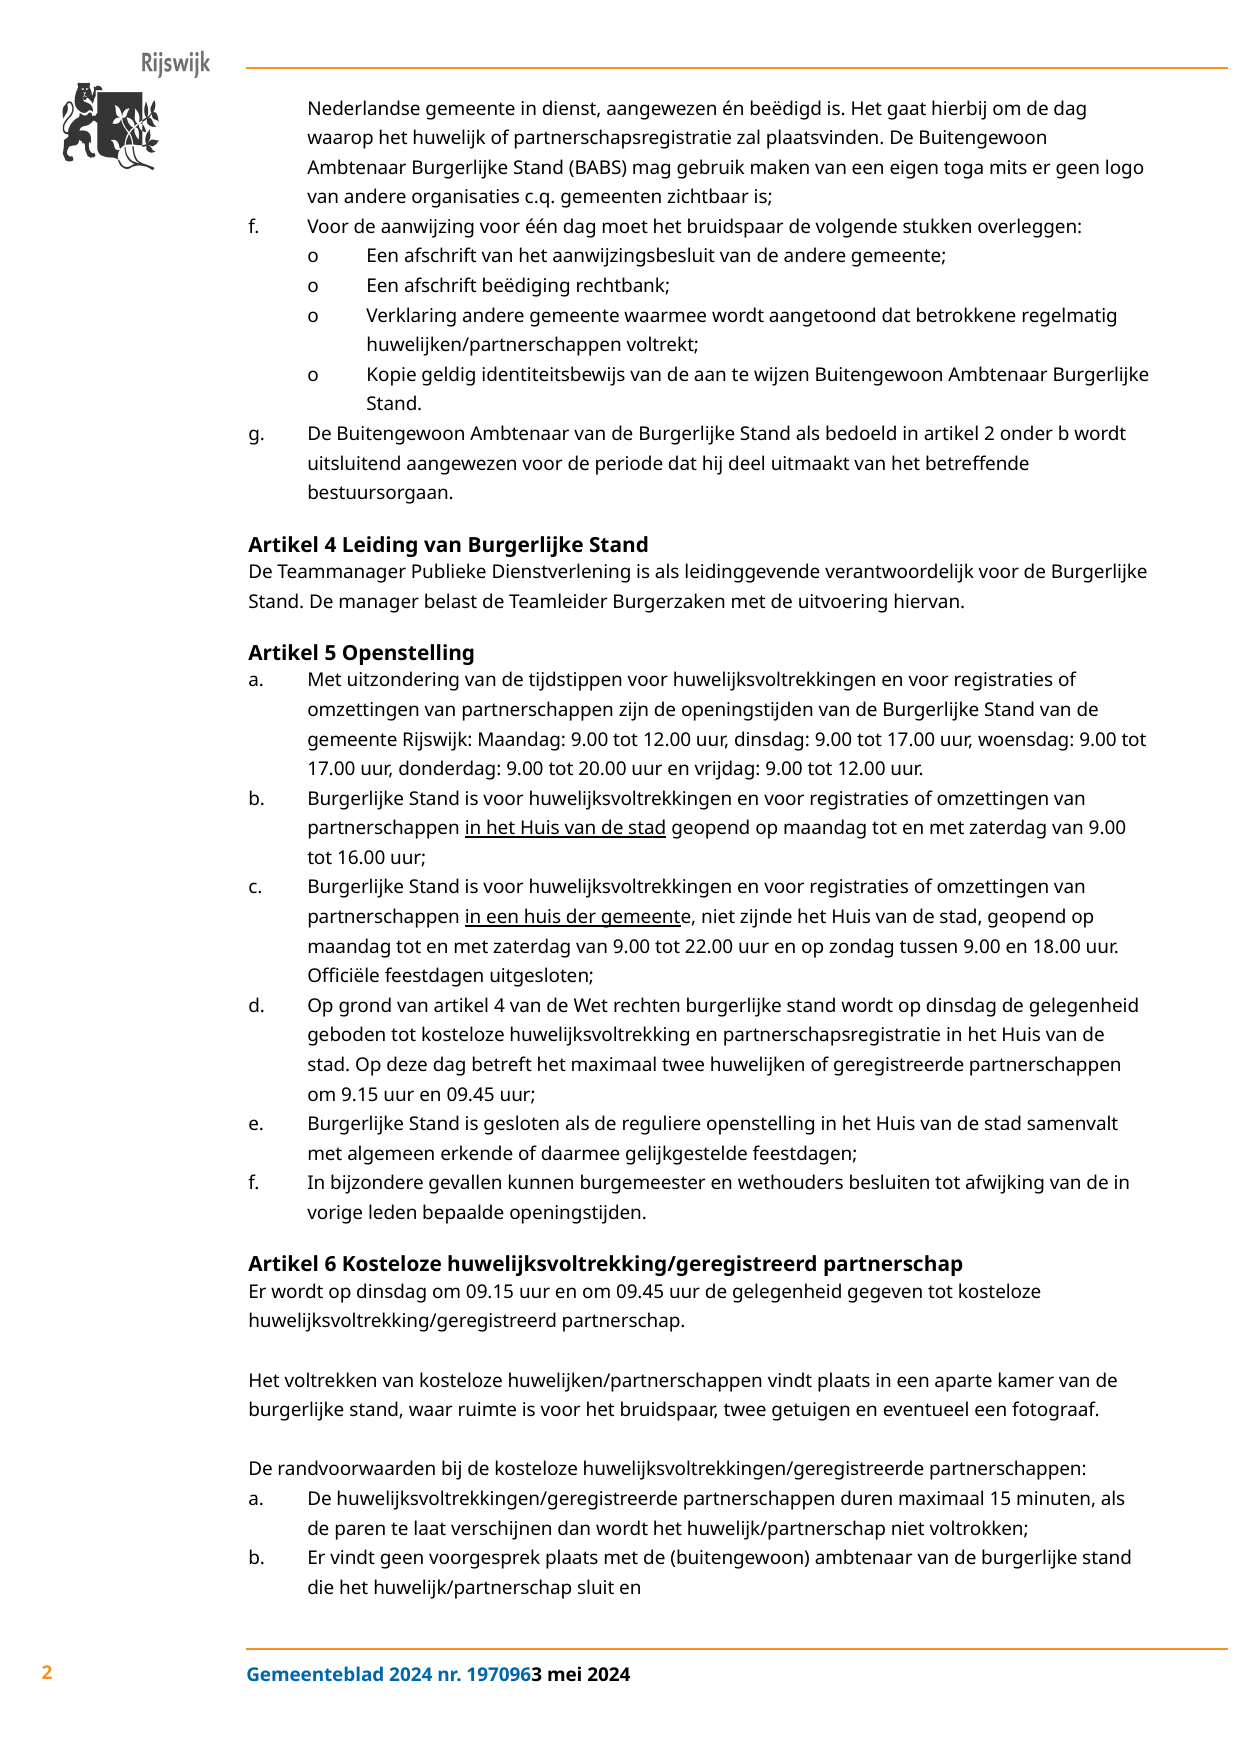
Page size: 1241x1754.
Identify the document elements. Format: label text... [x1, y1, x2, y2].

text Artikel 4 Leiding van Burgerlijke Stand [248, 530, 1152, 558]
list Een afschrift beëdiging rechtbank; [307, 272, 1152, 298]
list Op grond van artikel 4 van de Wet rechten burgerlijke stand wordt op dinsdag de gelegenheid geboden tot kosteloze huwelijksvoltrekking en partnerschapsregistratie in het Huis van de stad. Op deze dag betreft het maximaal twee huwelijken of geregistreerde partnerschappen om 9.15 uur en 09.45 uur; [248, 992, 1152, 1107]
text Er wordt op dinsdag om 09.15 uur en om 09.45 uur de gelegenheid gegeven tot kosteloze huwelijksvoltrekking/geregistreerd partnerschap. [248, 1278, 1152, 1333]
list Met uitzondering van de tijdstippen voor huwelijksvoltrekkingen en voor registraties of omzettingen van partnerschappen zijn de openingstijden van de Burgerlijke Stand van de gemeente Rijswijk: Maandag: 9.00 tot 12.00 uur, dinsdag: 9.00 tot 17.00 uur, woensdag: 9.00 tot 17.00 uur, donderdag: 9.00 tot 20.00 uur en vrijdag: 9.00 tot 12.00 uur. [248, 667, 1152, 781]
list Burgerlijke Stand is gesloten als de reguliere openstelling in het Huis van de stad samenvalt met algemeen erkende of daarmee gelijkgestelde feestdagen; [248, 1110, 1152, 1166]
text Artikel 6 Kosteloze huwelijksvoltrekking/geregistreerd partnerschap [248, 1249, 1152, 1278]
picture [41, 47, 231, 172]
list Burgerlijke Stand is voor huwelijksvoltrekkingen en voor registraties of omzettingen van partnerschappen in een huis der gemeente, niet zijnde het Huis van de stad, geopend op maandag tot en met zaterdag van 9.00 tot 22.00 uur en op zondag tussen 9.00 en 18.00 uur. Officiële feestdagen uitgesloten; [248, 874, 1152, 988]
text De Teammanager Publieke Dienstverlening is als leidinggevende verantwoordelijk voor de Burgerlijke Stand. De manager belast de Teamleider Burgerzaken met de uitvoering hiervan. [248, 558, 1152, 613]
text Artikel 5 Openstelling [248, 638, 1152, 667]
list De huwelijksvoltrekkingen/geregistreerde partnerschappen duren maximaal 15 minuten, als de paren te laat verschijnen dan wordt het huwelijk/partnerschap niet voltrokken; [248, 1485, 1152, 1540]
list Voor de aanwijzing voor één dag moet het bruidspaar de volgende stukken overleggen: [248, 213, 1152, 239]
text De randvoorwaarden bij de kosteloze huwelijksvoltrekkingen/geregistreerde partnerschappen: [248, 1456, 1152, 1481]
list Kopie geldig identiteitsbewijs van de aan te wijzen Buitengewoon Ambtenaar Burgerlijke Stand. [307, 361, 1152, 416]
list De Buitengewoon Ambtenaar van de Burgerlijke Stand als bedoeld in artikel 2 onder b wordt uitsluitend aangewezen voor de periode dat hij deel uitmaakt van het betreffende bestuursorgaan. [248, 420, 1152, 505]
list Verklaring andere gemeente waarmee wordt aangetoond dat betrokkene regelmatig huwelijken/partnerschappen voltrekt; [307, 302, 1152, 357]
list Een afschrift van het aanwijzingsbesluit van de andere gemeente; [307, 243, 1152, 268]
list Er vindt geen voorgesprek plaats met de (buitengewoon) ambtenaar van de burgerlijke stand die het huwelijk/partnerschap sluit en [248, 1544, 1152, 1599]
list Burgerlijke Stand is voor huwelijksvoltrekkingen en voor registraties of omzettingen van partnerschappen in het Huis van de stad geopend op maandag tot en met zaterdag van 9.00 tot 16.00 uur; [248, 785, 1152, 870]
text Het voltrekken van kosteloze huwelijken/partnerschappen vindt plaats in een aparte kamer van de burgerlijke stand, waar ruimte is voor het bruidspaar, twee getuigen en eventueel een fotograaf. [248, 1367, 1152, 1422]
list Nederlandse gemeente in dienst, aangewezen én beëdigd is. Het gaat hierbij om de dag waarop het huwelijk of partnerschapsregistratie zal plaatsvinden. De Buitengewoon Ambtenaar Burgerlijke Stand (BABS) mag gebruik maken van een eigen toga mits er geen logo van andere organisaties c.q. gemeenten zichtbaar is; [248, 95, 1152, 209]
list In bijzondere gevallen kunnen burgemeester en wethouders besluiten tot afwijking van de in vorige leden bepaalde openingstijden. [248, 1169, 1152, 1225]
